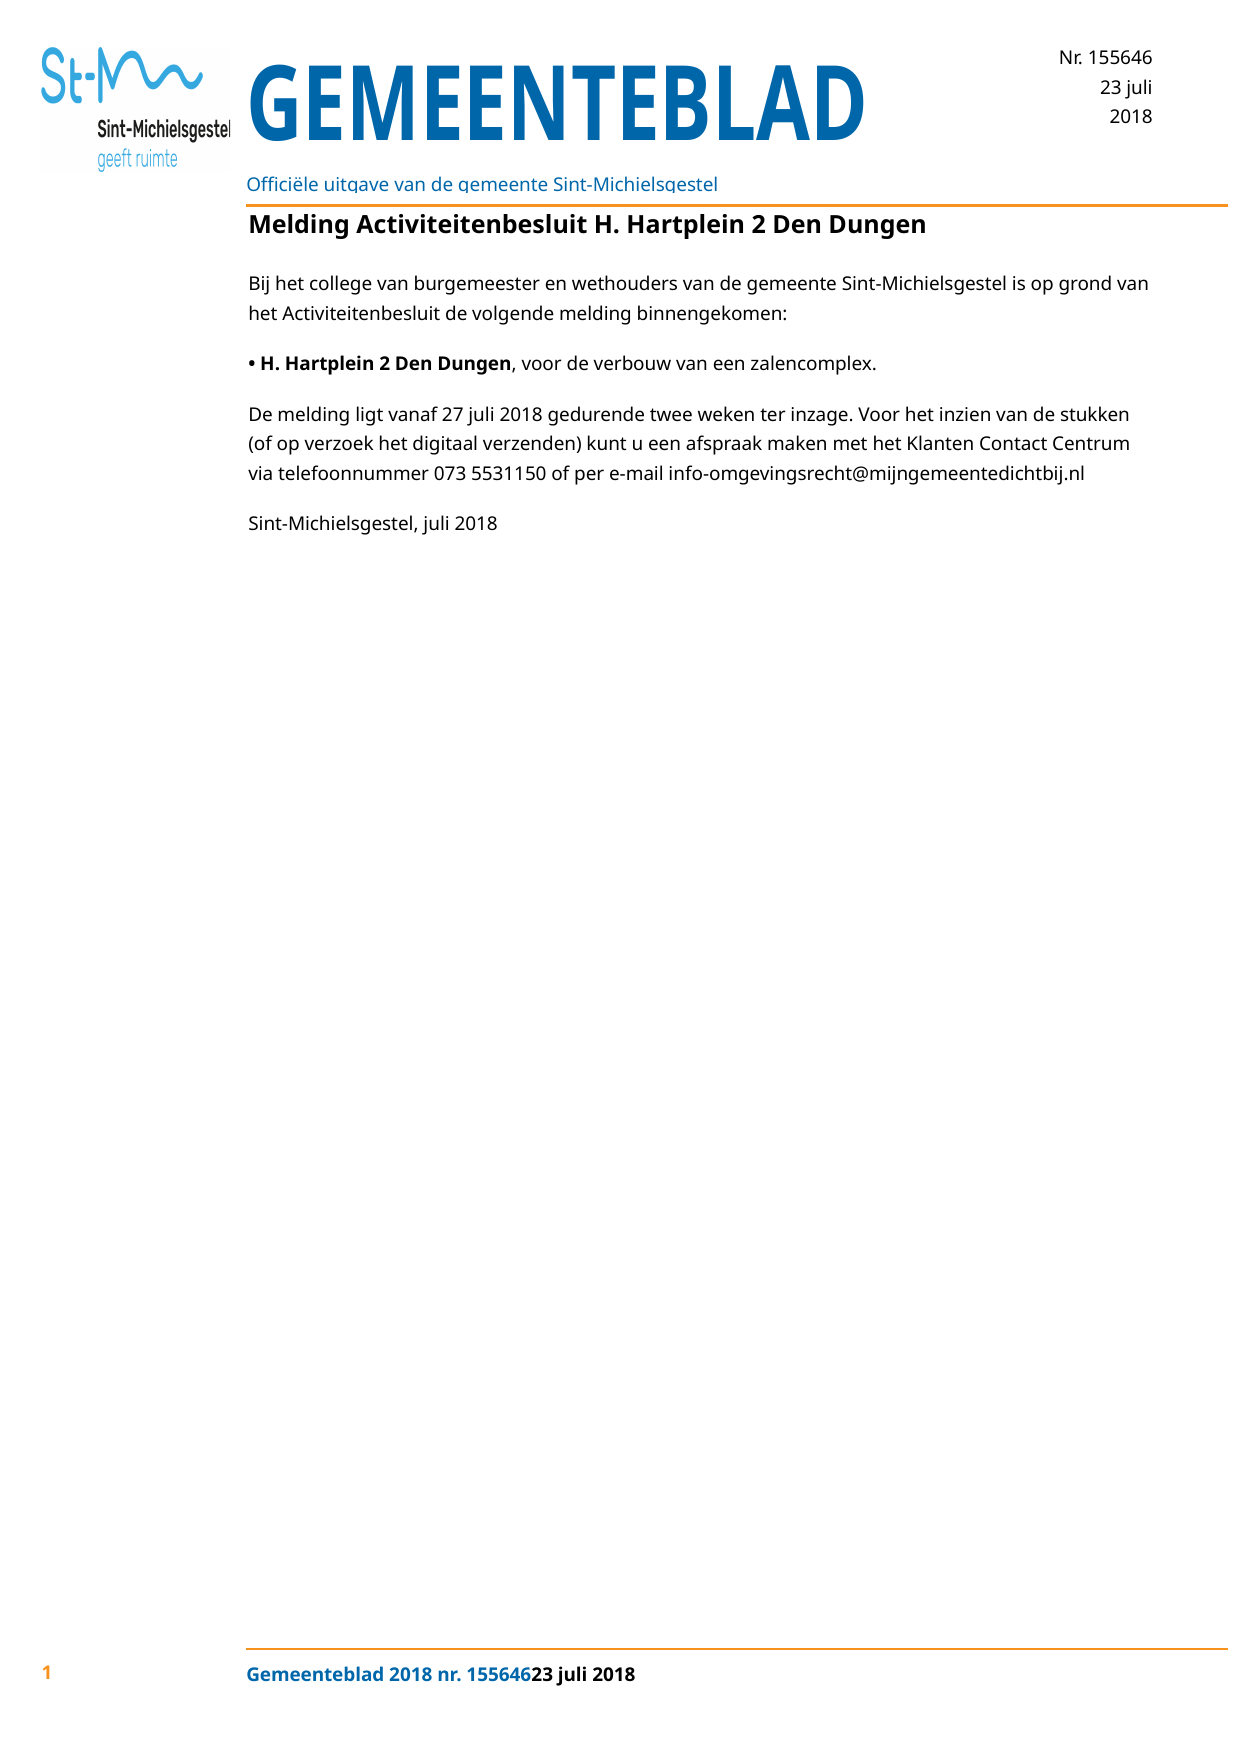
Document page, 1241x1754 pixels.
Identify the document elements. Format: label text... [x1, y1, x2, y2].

text De melding ligt vanaf 27 juli 2018 gedurende twee weken ter inzage. Voor het inzien van de stukken (of op verzoek het digitaal verzenden) kunt u een afspraak maken met het Klanten Contact Centrum via telefoonnummer 073 5531150 of per e-mail info-omgevingsrecht@mijngemeentedichtbij.nl [248, 401, 1152, 486]
text Melding Activiteitenbesluit H. Hartplein 2 Den Dungen [248, 207, 1152, 241]
text Bij het college van burgemeester en wethouders van de gemeente Sint-Michielsgestel is op grond van het Activiteitenbesluit de volgende melding binnengekomen: [248, 270, 1152, 326]
picture [41, 47, 231, 172]
text Sint-Michielsgestel, juli 2018 [248, 510, 1152, 536]
text • H. Hartplein 2 Den Dungen, voor de verbouw van een zalencomplex. [248, 350, 1152, 376]
